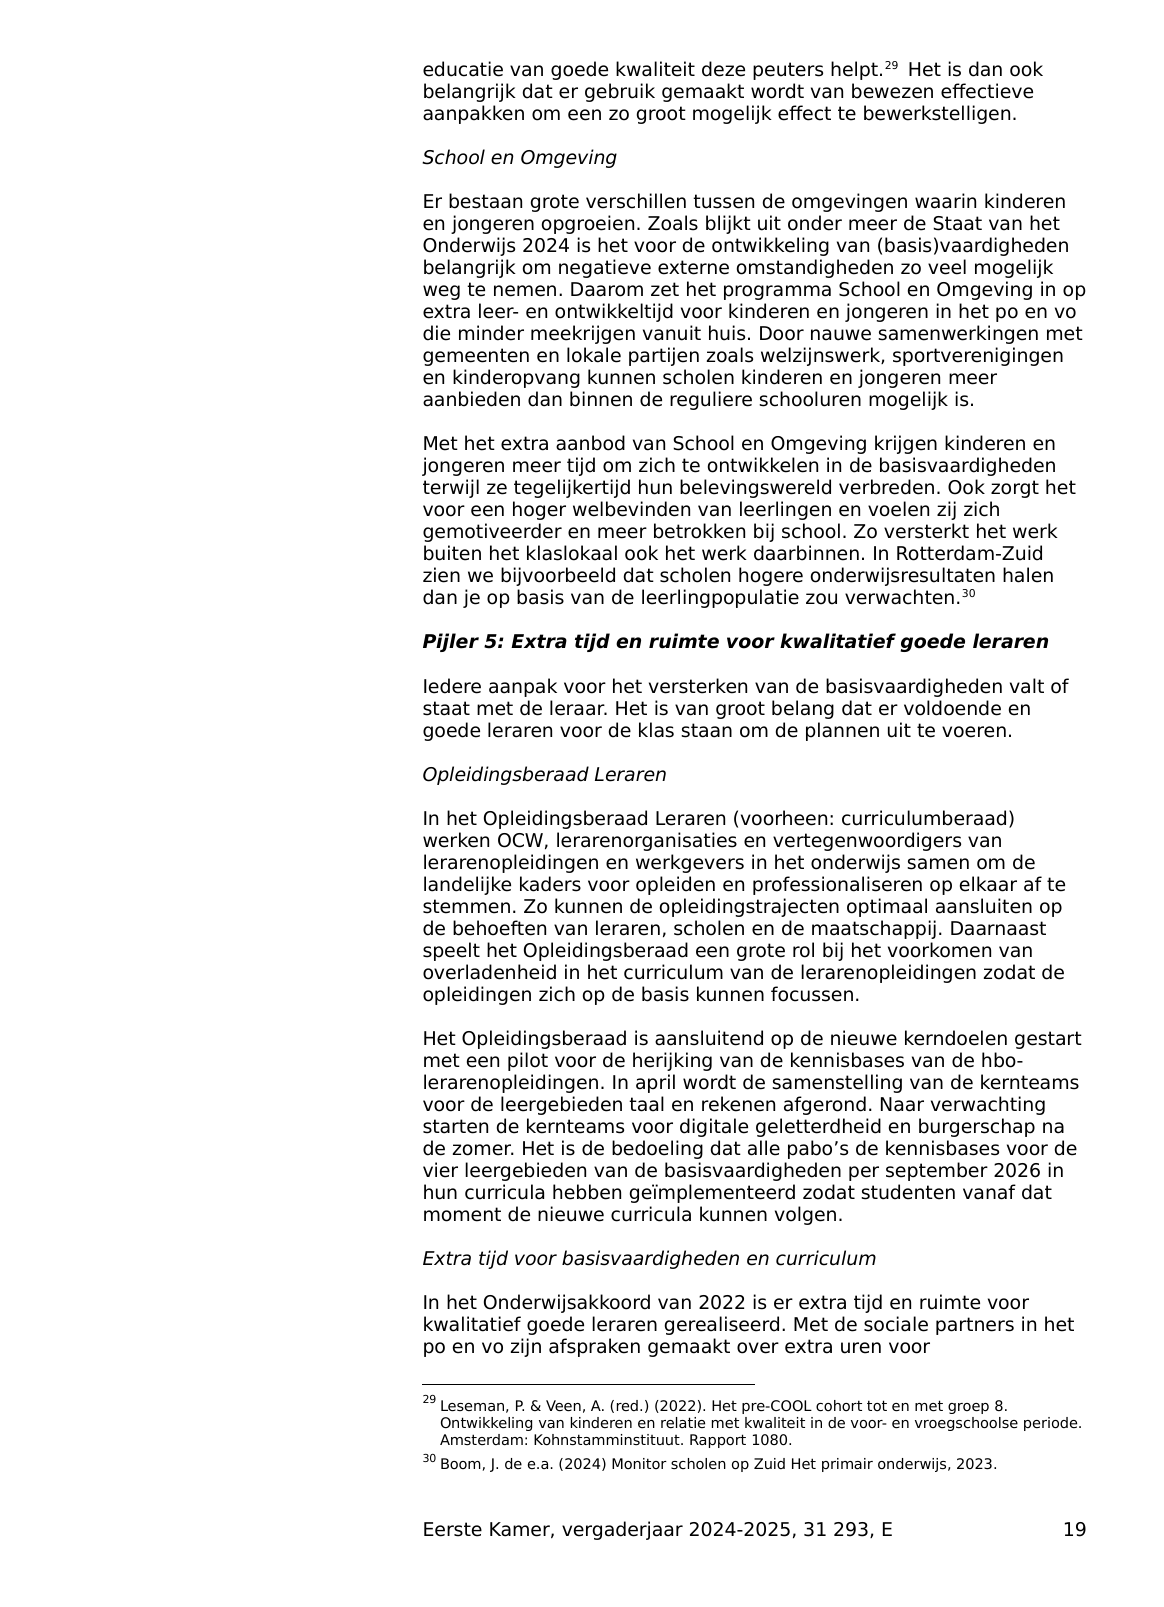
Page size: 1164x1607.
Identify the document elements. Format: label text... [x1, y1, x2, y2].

text Het Opleidingsberaad is aansluitend op de nieuwe kerndoelen gestart met een pilot voor de herijking van de kennisbases van de hbo-lerarenopleidingen. In april wordt de samenstelling van de kernteams voor de leergebieden taal en rekenen afgerond. Naar verwachting starten de kernteams voor digitale geletterdheid en burgerschap na de zomer. Het is de bedoeling dat alle pabo’s de kennisbases voor de vier leergebieden van de basisvaardigheden per september 2026 in hun curricula hebben geïmplementeerd zodat studenten vanaf dat moment de nieuwe curricula kunnen volgen. [422, 1028, 1087, 1226]
text Met het extra aanbod van School en Omgeving krijgen kinderen en jongeren meer tijd om zich te ontwikkelen in de basisvaardigheden terwijl ze tegelijkertijd hun belevingswereld verbreden. Ook zorgt het voor een hoger welbevinden van leerlingen en voelen zij zich gemotiveerder en meer betrokken bij school. Zo versterkt het werk buiten het klaslokaal ook het werk daarbinnen. In Rotterdam-Zuid zien we bijvoorbeeld dat scholen hogere onderwijsresultaten halen dan je op basis van de leerlingpopulatie zou verwachten. [422, 433, 1087, 609]
text Er bestaan grote verschillen tussen de omgevingen waarin kinderen en jongeren opgroeien. Zoals blijkt uit onder meer de Staat van het Onderwijs 2024 is het voor de ontwikkeling van (basis)vaardigheden belangrijk om negatieve externe omstandigheden zo veel mogelijk weg te nemen. Daarom zet het programma School en Omgeving in op extra leer- en ontwikkeltijd voor kinderen en jongeren in het po en vo die minder meekrijgen vanuit huis. Door nauwe samenwerkingen met gemeenten en lokale partijen zoals welzijnswerk, sportverenigingen en kinderopvang kunnen scholen kinderen en jongeren meer aanbieden dan binnen de reguliere schooluren mogelijk is. [422, 191, 1087, 411]
text Iedere aanpak voor het versterken van de basisvaardigheden valt of staat met de leraar. Het is van groot belang dat er voldoende en goede leraren voor de klas staan om de plannen uit te voeren. [422, 676, 1087, 741]
subtitle Extra tijd voor basisvaardigheden en curriculum [422, 1248, 1087, 1270]
subtitle School en Omgeving [422, 147, 1087, 169]
subtitle Pijler 5: Extra tijd en ruimte voor kwalitatief goede leraren [422, 631, 1087, 653]
text Boom, J. de e.a. (2024) Monitor scholen op Zuid Het primair onderwijs, 2023. [422, 1452, 1087, 1474]
text In het Onderwijsakkoord van 2022 is er extra tijd en ruimte voor kwalitatief goede leraren gerealiseerd. Met de sociale partners in het po en vo zijn afspraken gemaakt over extra uren voor [422, 1292, 1087, 1358]
text Leseman, P. & Veen, A. (red.) (2022). Het pre-COOL cohort tot en met groep 8. Ontwikkeling van kinderen en relatie met kwaliteit in de voor- en vroegschoolse periode. Amsterdam: Kohnstamminstituut. Rapport 1080. [422, 1393, 1087, 1449]
subtitle Opleidingsberaad Leraren [422, 764, 1087, 786]
text In het Opleidingsberaad Leraren (voorheen: curriculumberaad) werken OCW, lerarenorganisaties en vertegenwoordigers van lerarenopleidingen en werkgevers in het onderwijs samen om de landelijke kaders voor opleiden en professionaliseren op elkaar af te stemmen. Zo kunnen de opleidingstrajecten optimaal aansluiten op de behoeften van leraren, scholen en de maatschappij. Daarnaast speelt het Opleidingsberaad een grote rol bij het voorkomen van overladenheid in het curriculum van de lerarenopleidingen zodat de opleidingen zich op de basis kunnen focussen. [422, 808, 1087, 1006]
text educatie van goede kwaliteit deze peuters helpt. Het is dan ook belangrijk dat er gebruik gemaakt wordt van bewezen effectieve aanpakken om een zo groot mogelijk effect te bewerkstelligen. [422, 59, 1087, 125]
